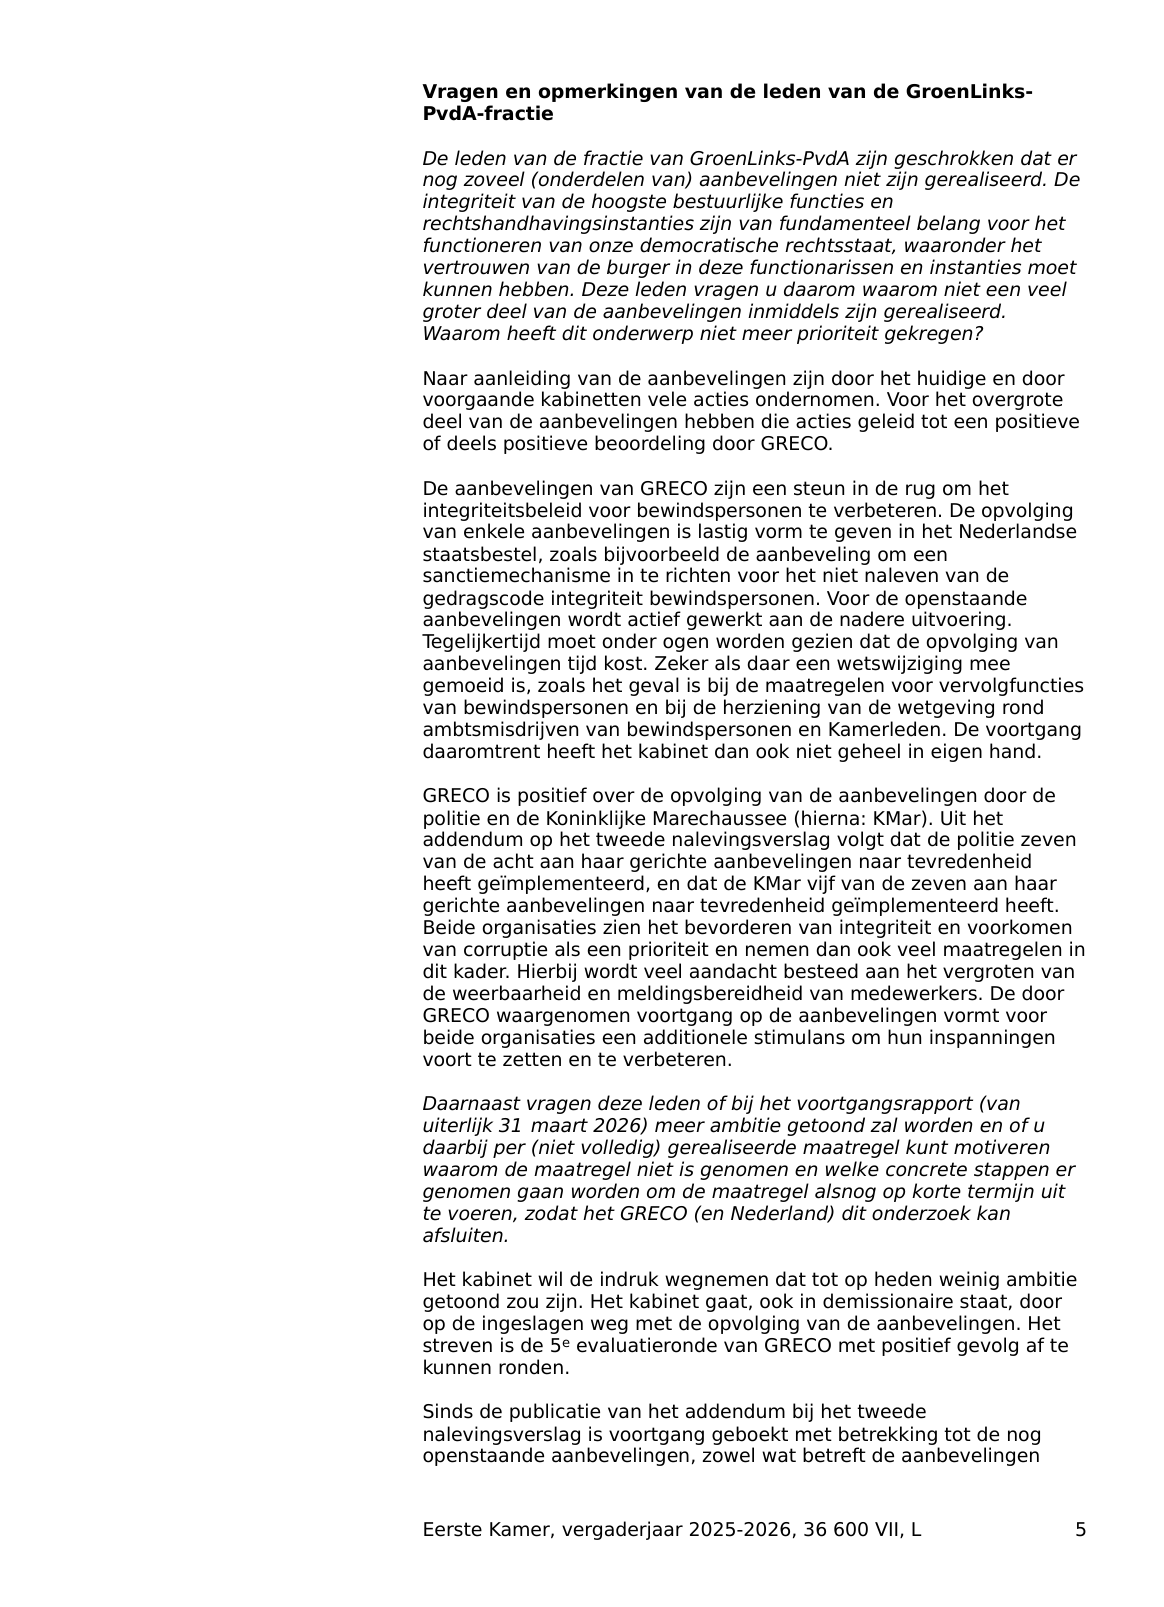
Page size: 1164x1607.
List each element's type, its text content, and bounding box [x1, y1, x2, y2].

text GRECO is positief over de opvolging van de aanbevelingen door de politie en de Koninklijke Marechaussee (hierna: KMar). Uit het addendum op het tweede nalevingsverslag volgt dat de politie zeven van de acht aan haar gerichte aanbevelingen naar tevredenheid heeft geïmplementeerd, en dat de KMar vijf van de zeven aan haar gerichte aanbevelingen naar tevredenheid geïmplementeerd heeft. Beide organisaties zien het bevorderen van integriteit en voorkomen van corruptie als een prioriteit en nemen dan ook veel maatregelen in dit kader. Hierbij wordt veel aandacht besteed aan het vergroten van de weerbaarheid en meldingsbereidheid van medewerkers. De door GRECO waargenomen voortgang op de aanbevelingen vormt voor beide organisaties een additionele stimulans om hun inspanningen voort te zetten en te verbeteren. [422, 785, 1087, 1071]
text De aanbevelingen van GRECO zijn een steun in de rug om het integriteitsbeleid voor bewindspersonen te verbeteren. De opvolging van enkele aanbevelingen is lastig vorm te geven in het Nederlandse staatsbestel, zoals bijvoorbeeld de aanbeveling om een sanctiemechanisme in te richten voor het niet naleven van de gedragscode integriteit bewindspersonen. Voor de openstaande aanbevelingen wordt actief gewerkt aan de nadere uitvoering. Tegelijkertijd moet onder ogen worden gezien dat de opvolging van aanbevelingen tijd kost. Zeker als daar een wetswijziging mee gemoeid is, zoals het geval is bij de maatregelen voor vervolgfuncties van bewindspersonen en bij de herziening van de wetgeving rond ambtsmisdrijven van bewindspersonen en Kamerleden. De voortgang daaromtrent heeft het kabinet dan ook niet geheel in eigen hand. [422, 477, 1087, 763]
text Naar aanleiding van de aanbevelingen zijn door het huidige en door voorgaande kabinetten vele acties ondernomen. Voor het overgrote deel van de aanbevelingen hebben die acties geleid tot een positieve of deels positieve beoordeling door GRECO. [422, 367, 1087, 455]
text Het kabinet wil de indruk wegnemen dat tot op heden weinig ambitie getoond zou zijn. Het kabinet gaat, ook in demissionaire staat, door op de ingeslagen weg met de opvolging van de aanbevelingen. Het streven is de 5e evaluatieronde van GRECO met positief gevolg af te kunnen ronden. [422, 1269, 1087, 1379]
subtitle Vragen en opmerkingen van de leden van de GroenLinks-PvdA-fractie [422, 81, 1087, 125]
text De leden van de fractie van GroenLinks-PvdA zijn geschrokken dat er nog zoveel (onderdelen van) aanbevelingen niet zijn gerealiseerd. De integriteit van de hoogste bestuurlijke functies en rechtshandhavingsinstanties zijn van fundamenteel belang voor het functioneren van onze democratische rechtsstaat, waaronder het vertrouwen van de burger in deze functionarissen en instanties moet kunnen hebben. Deze leden vragen u daarom waarom niet een veel groter deel van de aanbevelingen inmiddels zijn gerealiseerd. Waarom heeft dit onderwerp niet meer prioriteit gekregen? [422, 147, 1087, 345]
text Daarnaast vragen deze leden of bij het voortgangsrapport (van uiterlijk 31 maart 2026) meer ambitie getoond zal worden en of u daarbij per (niet volledig) gerealiseerde maatregel kunt motiveren waarom de maatregel niet is genomen en welke concrete stappen er genomen gaan worden om de maatregel alsnog op korte termijn uit te voeren, zodat het GRECO (en Nederland) dit onderzoek kan afsluiten. [422, 1093, 1087, 1247]
text Sinds de publicatie van het addendum bij het tweede nalevingsverslag is voortgang geboekt met betrekking tot de nog openstaande aanbevelingen, zowel wat betreft de aanbevelingen [422, 1401, 1087, 1467]
